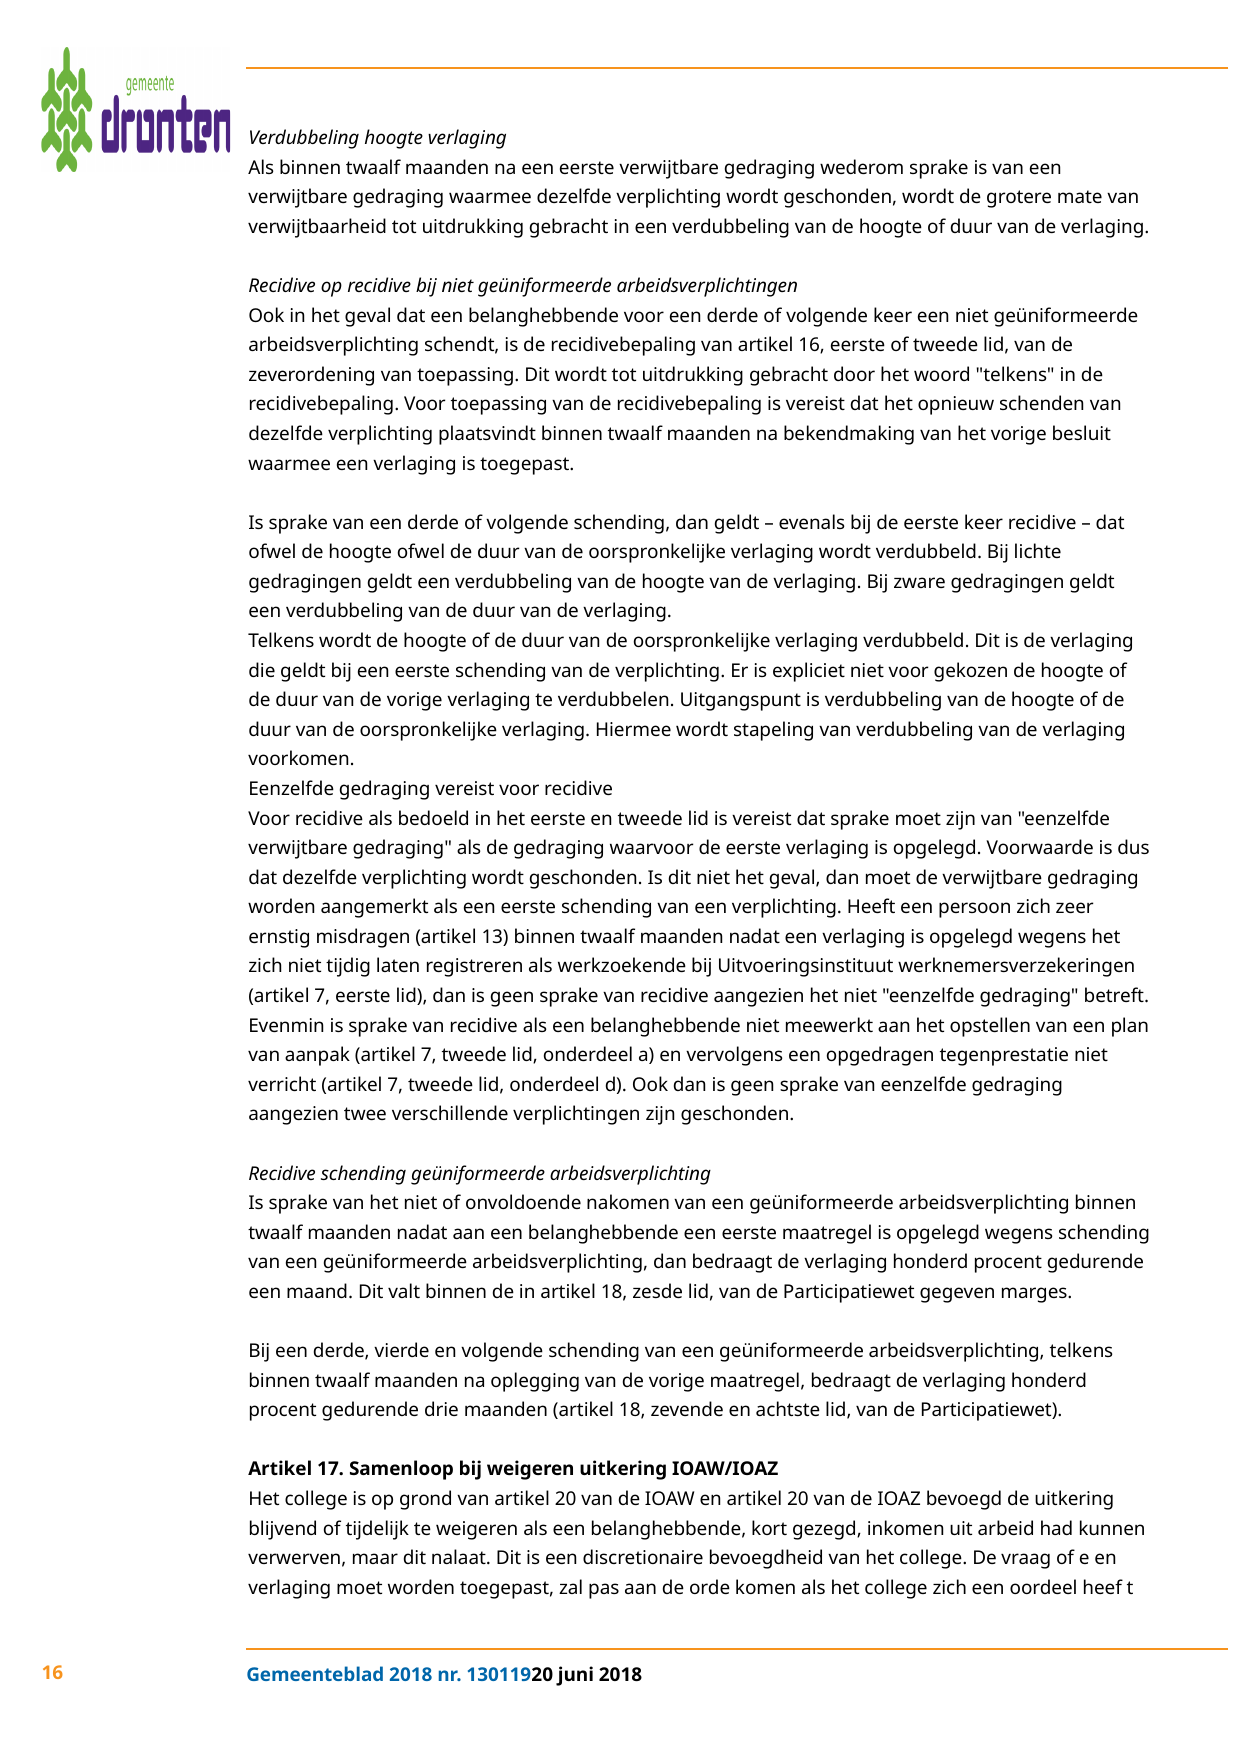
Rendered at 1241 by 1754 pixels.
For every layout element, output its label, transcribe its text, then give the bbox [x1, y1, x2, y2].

text Is sprake van het niet of onvoldoende nakomen van een geüniformeerde arbeidsverplichting binnen twaalf maanden nadat aan een belanghebbende een eerste maatregel is opgelegd wegens schending van een geüniformeerde arbeidsverplichting, dan bedraagt de verlaging honderd procent gedurende een maand. Dit valt binnen de in artikel 18, zesde lid, van de Participatiewet gegeven marges. [248, 1189, 1152, 1304]
picture [41, 47, 231, 172]
text Telkens wordt de hoogte of de duur van de oorspronkelijke verlaging verdubbeld. Dit is de verlaging die geldt bij een eerste schending van de verplichting. Er is expliciet niet voor gekozen de hoogte of de duur van de vorige verlaging te verdubbelen. Uitgangspunt is verdubbeling van de hoogte of de duur van de oorspronkelijke verlaging. Hiermee wordt stapeling van verdubbeling van de verlaging voorkomen. [248, 627, 1152, 771]
text Verdubbeling hoogte verlaging [248, 124, 1152, 150]
text Eenzelfde gedraging vereist voor recidive [248, 775, 1152, 801]
text Als binnen twaalf maanden na een eerste verwijtbare gedraging wederom sprake is van een verwijtbare gedraging waarmee dezelfde verplichting wordt geschonden, wordt de grotere mate van verwijtbaarheid tot uitdrukking gebracht in een verdubbeling van de hoogte of duur van de verlaging. [248, 154, 1152, 239]
text Recidive op recidive bij niet geüniformeerde arbeidsverplichtingen [248, 272, 1152, 298]
text Recidive schending geüniformeerde arbeidsverplichting [248, 1160, 1152, 1186]
text Bij een derde, vierde en volgende schending van een geüniformeerde arbeidsverplichting, telkens binnen twaalf maanden na oplegging van de vorige maatregel, bedraagt de verlaging honderd procent gedurende drie maanden (artikel 18, zevende en achtste lid, van de Participatiewet). [248, 1337, 1152, 1422]
text Is sprake van een derde of volgende schending, dan geldt – evenals bij de eerste keer recidive – dat ofwel de hoogte ofwel de duur van de oorspronkelijke verlaging wordt verdubbeld. Bij lichte gedragingen geldt een verdubbeling van de hoogte van de verlaging. Bij zware gedragingen geldt een verdubbeling van de duur van de verlaging. [248, 509, 1152, 623]
text Het college is op grond van artikel 20 van de IOAW en artikel 20 van de IOAZ bevoegd de uitkering blijvend of tijdelijk te weigeren als een belanghebbende, kort gezegd, inkomen uit arbeid had kunnen verwerven, maar dit nalaat. Dit is een discretionaire bevoegdheid van het college. De vraag of e en verlaging moet worden toegepast, zal pas aan de orde komen als het college zich een oordeel heef t [248, 1485, 1152, 1600]
text Artikel 17. Samenloop bij weigeren uitkering IOAW/IOAZ [248, 1456, 1152, 1481]
text Ook in het geval dat een belanghebbende voor een derde of volgende keer een niet geüniformeerde arbeidsverplichting schendt, is de recidivebepaling van artikel 16, eerste of tweede lid, van de zeverordening van toepassing. Dit wordt tot uitdrukking gebracht door het woord "telkens" in de recidivebepaling. Voor toepassing van de recidivebepaling is vereist dat het opnieuw schenden van dezelfde verplichting plaatsvindt binnen twaalf maanden na bekendmaking van het vorige besluit waarmee een verlaging is toegepast. [248, 302, 1152, 476]
text Voor recidive als bedoeld in het eerste en tweede lid is vereist dat sprake moet zijn van "eenzelfde verwijtbare gedraging" als de gedraging waarvoor de eerste verlaging is opgelegd. Voorwaarde is dus dat dezelfde verplichting wordt geschonden. Is dit niet het geval, dan moet de verwijtbare gedraging worden aangemerkt als een eerste schending van een verplichting. Heeft een persoon zich zeer ernstig misdragen (artikel 13) binnen twaalf maanden nadat een verlaging is opgelegd wegens het zich niet tijdig laten registreren als werkzoekende bij Uitvoeringsinstituut werknemersverzekeringen (artikel 7, eerste lid), dan is geen sprake van recidive aangezien het niet "eenzelfde gedraging" betreft. Evenmin is sprake van recidive als een belanghebbende niet meewerkt aan het opstellen van een plan van aanpak (artikel 7, tweede lid, onderdeel a) en vervolgens een opgedragen tegenprestatie niet verricht (artikel 7, tweede lid, onderdeel d). Ook dan is geen sprake van eenzelfde gedraging aangezien twee verschillende verplichtingen zijn geschonden. [248, 805, 1152, 1126]
